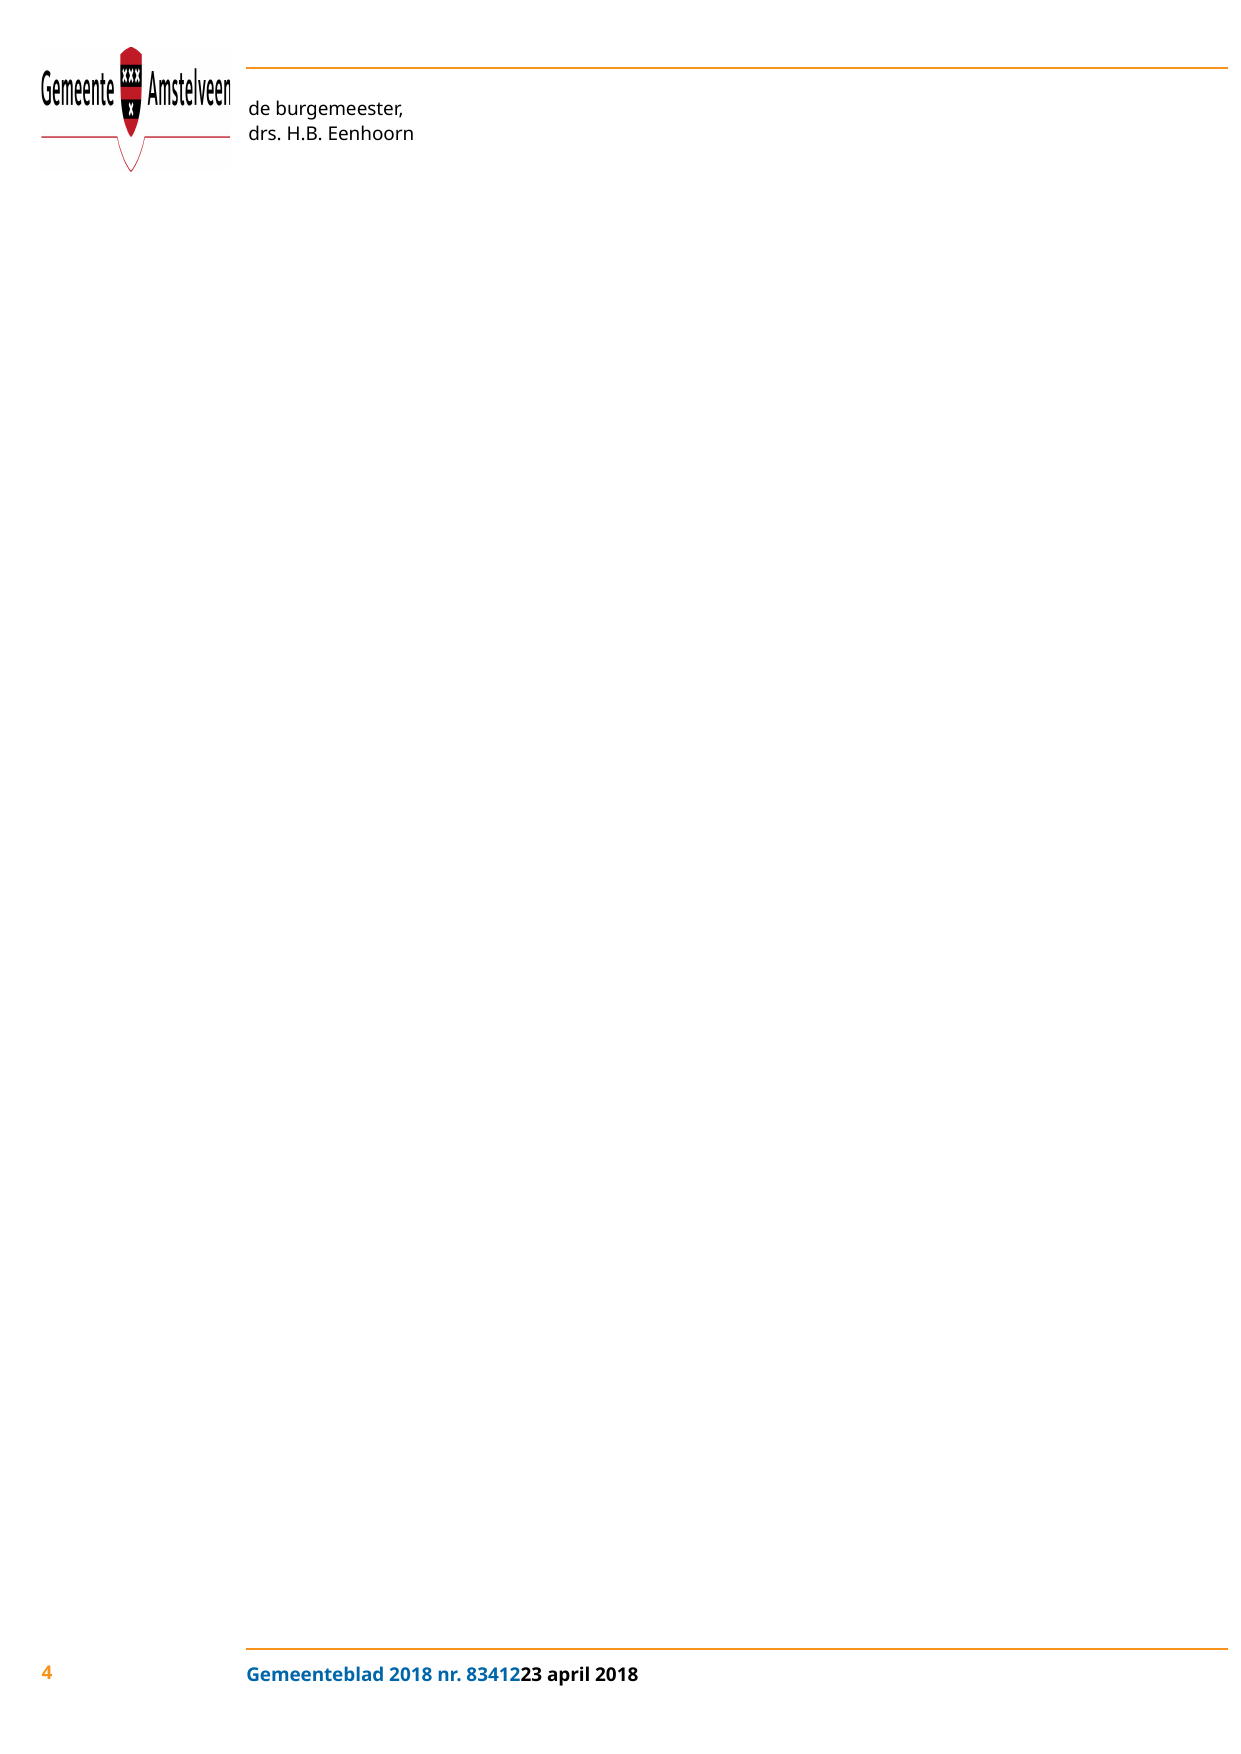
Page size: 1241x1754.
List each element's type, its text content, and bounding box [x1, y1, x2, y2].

text drs. H.B. Eenhoorn [248, 121, 1152, 146]
picture [41, 47, 231, 172]
text de burgemeester, [248, 95, 1152, 121]
